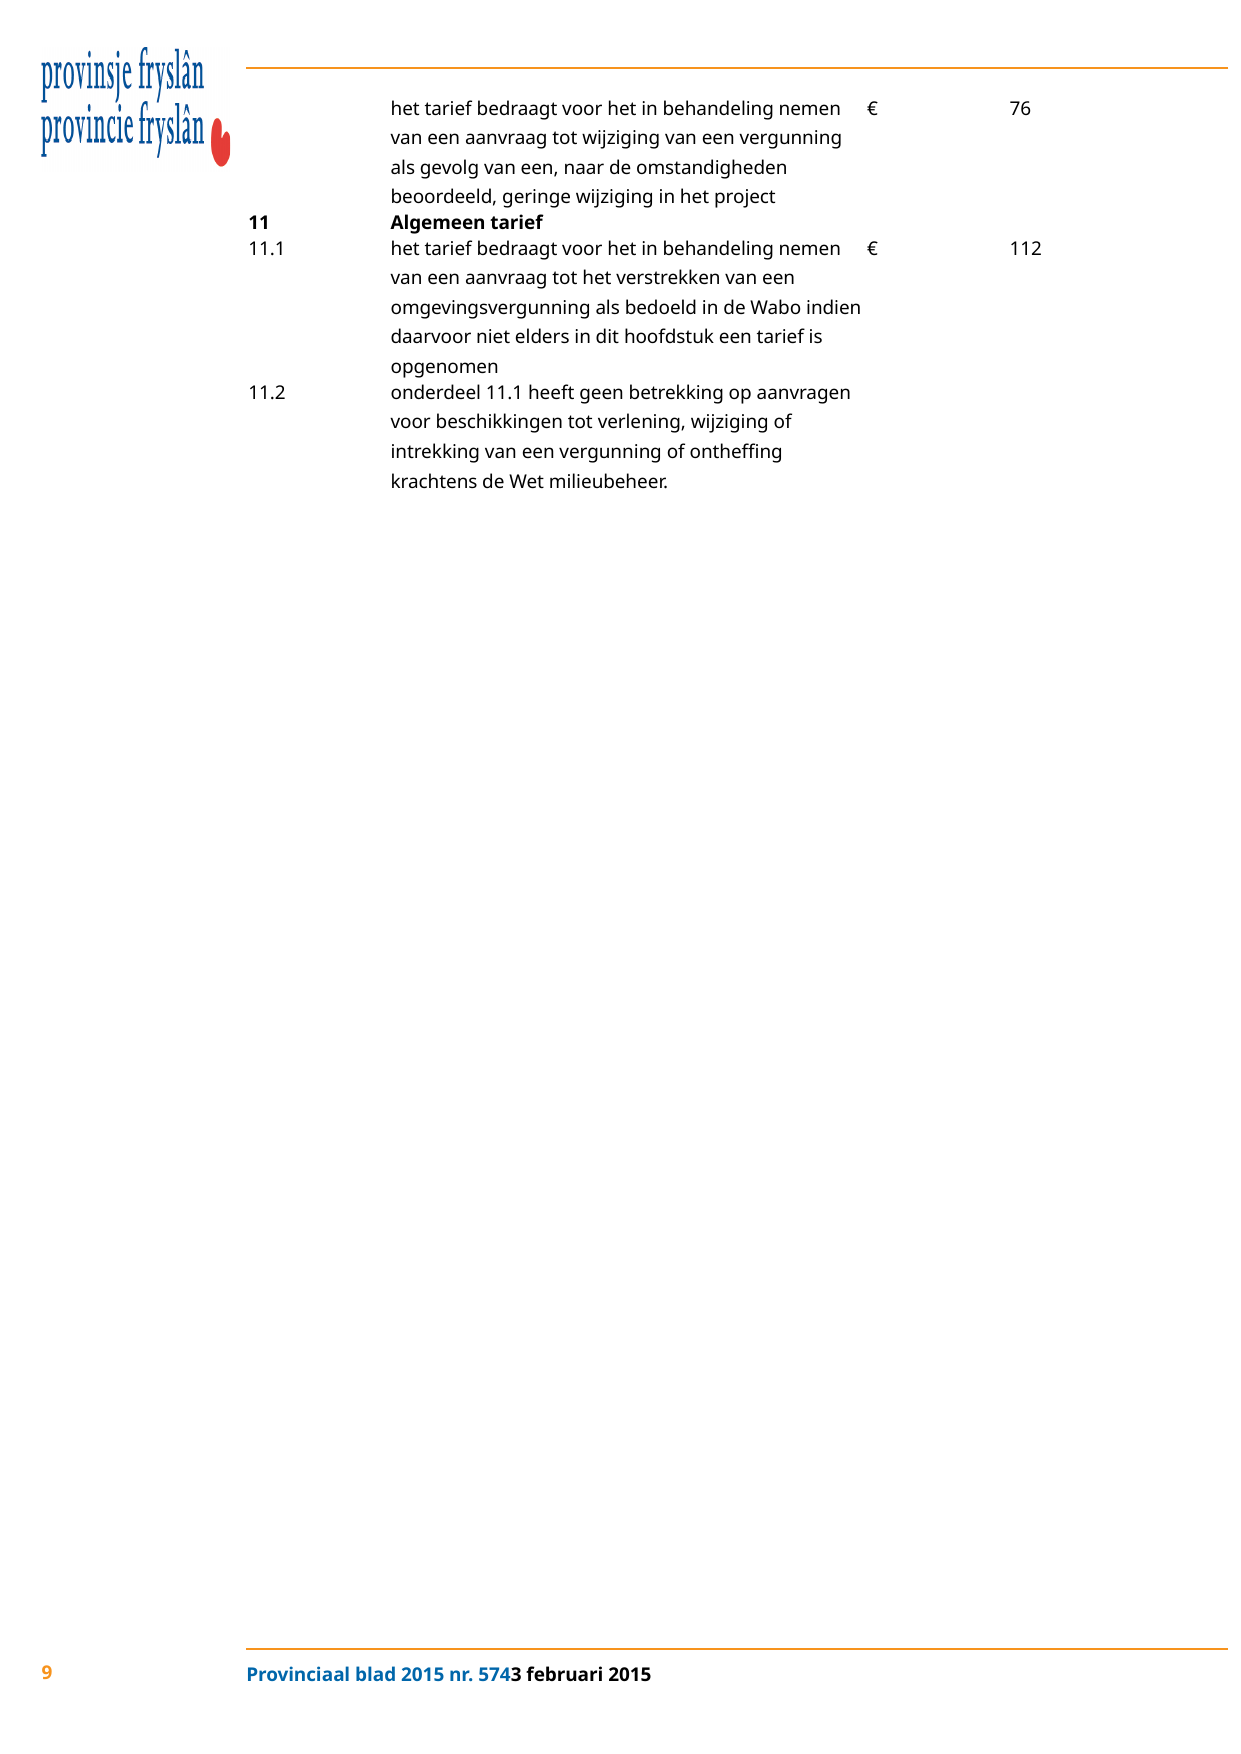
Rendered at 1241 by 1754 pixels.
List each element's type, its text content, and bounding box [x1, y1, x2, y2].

table_cell het tarief bedraagt voor het in behandeling nemen van een aanvraag tot wijziging van een vergunning als gevolg van een, naar de omstandigheden beoordeeld, geringe wijziging in het project [390, 95, 867, 209]
table_cell [1009, 209, 1152, 235]
table_cell Algemeen tarief [390, 209, 867, 235]
table_cell onderdeel 11.1 heeft geen betrekking op aanvragen voor beschikkingen tot verlening, wijziging of intrekking van een vergunning of ontheffing krachtens de Wet milieubeheer. [390, 379, 867, 493]
table_cell 112 [1009, 235, 1152, 379]
table_cell 76 [1009, 95, 1152, 209]
table_cell 11.2 [248, 379, 390, 493]
table_cell [867, 379, 1009, 493]
table_cell € [867, 235, 1009, 379]
table_cell [248, 95, 390, 209]
table_cell [867, 209, 1009, 235]
table_cell 11 [248, 209, 390, 235]
picture [41, 47, 231, 172]
table_cell € [867, 95, 1009, 209]
table_cell [1009, 379, 1152, 493]
table_cell 11.1 [248, 235, 390, 379]
table_cell het tarief bedraagt voor het in behandeling nemen van een aanvraag tot het verstrekken van een omgevingsvergunning als bedoeld in de Wabo indien daarvoor niet elders in dit hoofdstuk een tarief is opgenomen [390, 235, 867, 379]
